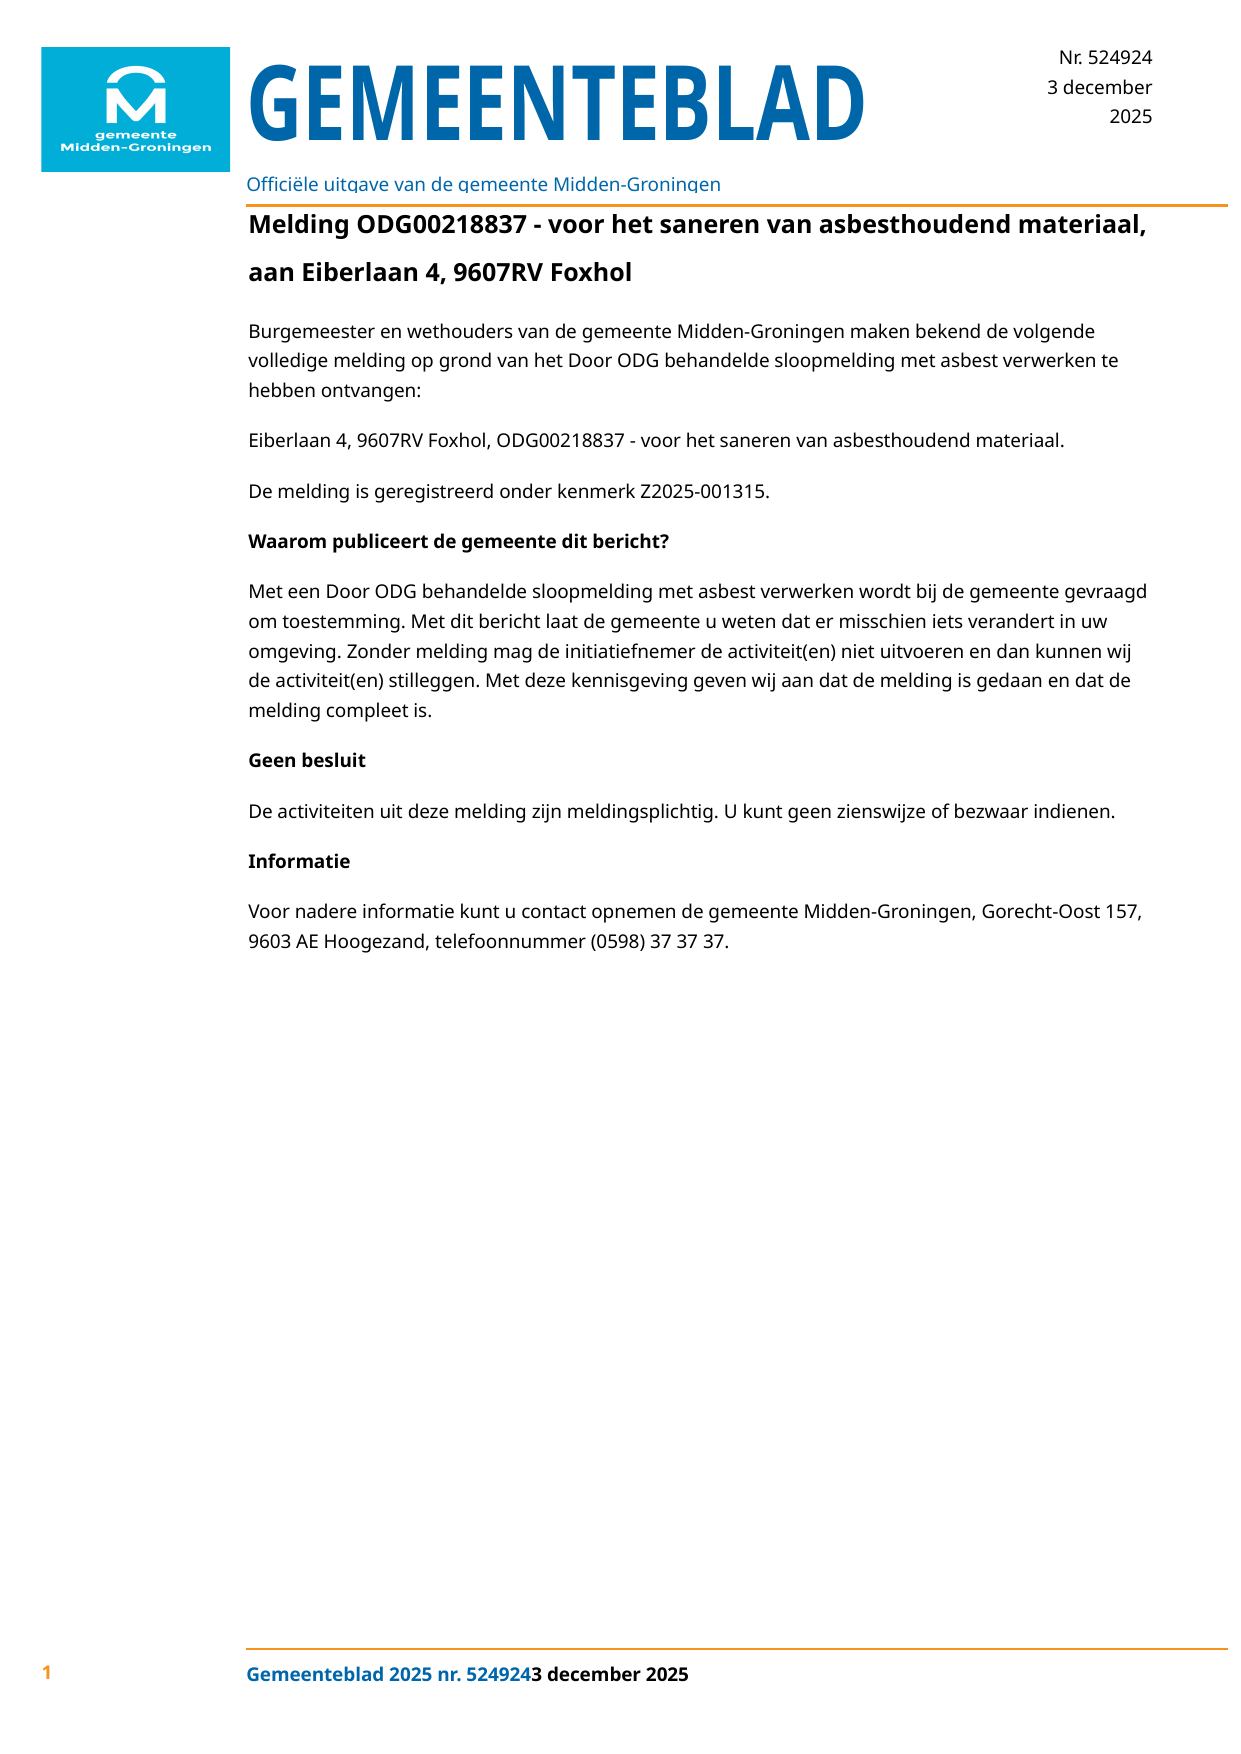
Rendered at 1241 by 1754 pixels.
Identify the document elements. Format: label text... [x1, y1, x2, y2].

picture [184, 146, 190, 153]
picture [107, 89, 165, 122]
picture [108, 66, 164, 82]
text Burgemeester en wethouders van de gemeente Midden-Groningen maken bekend de volgende volledige melding op grond van het Door ODG behandelde sloopmelding met asbest verwerken te hebben ontvangen: [248, 318, 1152, 403]
text Met een Door ODG behandelde sloopmelding met asbest verwerken wordt bij de gemeente gevraagd om toestemming. Met dit bericht laat de gemeente u weten dat er misschien iets verandert in uw omgeving. Zonder melding mag de initiatiefnemer de activiteit(en) niet uitvoeren en dan kunnen wij de activiteit(en) stilleggen. Met deze kennisgeving geven wij aan dat de melding is gedaan en dat de melding compleet is. [248, 579, 1152, 723]
text Melding ODG00218837 - voor het saneren van asbesthoudend materiaal, aan Eiberlaan 4, 9607RV Foxhol [248, 207, 1152, 288]
text Waarom publiceert de gemeente dit bericht? [248, 528, 1152, 554]
text Geen besluit [248, 747, 1152, 773]
text Informatie [248, 848, 1152, 874]
text Eiberlaan 4, 9607RV Foxhol, ODG00218837 - voor het saneren van asbesthoudend materiaal. [248, 427, 1152, 453]
text De activiteiten uit deze melding zijn meldingsplichtig. U kunt geen zienswijze of bezwaar indienen. [248, 798, 1152, 824]
text Voor nadere informatie kunt u contact opnemen de gemeente Midden-Groningen, Gorecht-Oost 157, 9603 AE Hoogezand, telefoonnummer (0598) 37 37 37. [248, 899, 1152, 954]
text De melding is geregistreerd onder kenmerk Z2025-001315. [248, 478, 1152, 504]
